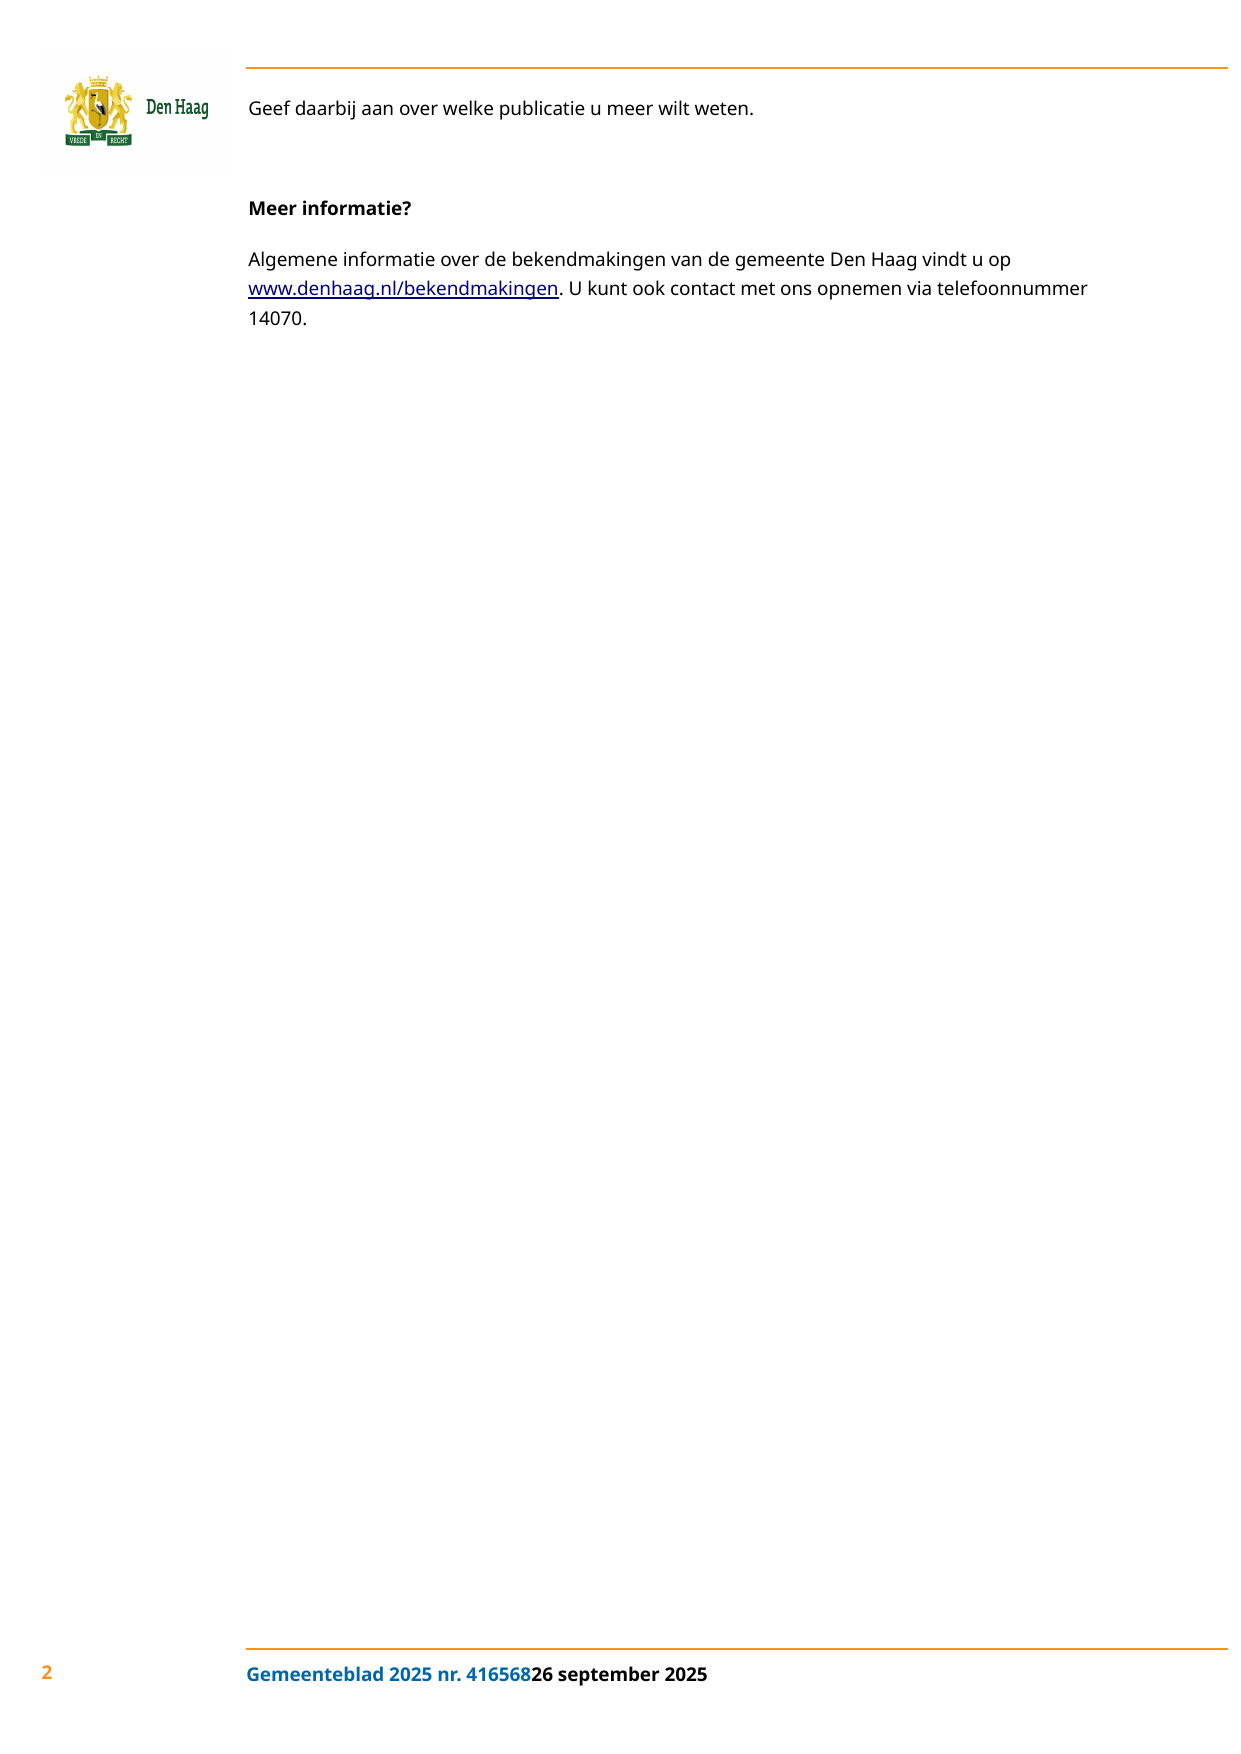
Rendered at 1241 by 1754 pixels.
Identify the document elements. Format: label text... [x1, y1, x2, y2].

text Algemene informatie over de bekendmakingen van de gemeente Den Haag vindt u op www.denhaag.nl/bekendmakingen. U kunt ook contact met ons opnemen via telefoonnummer 14070. [248, 246, 1152, 331]
text Geef daarbij aan over welke publicatie u meer wilt weten. [248, 95, 1152, 121]
text Meer informatie? [248, 196, 1152, 221]
picture [41, 47, 231, 172]
